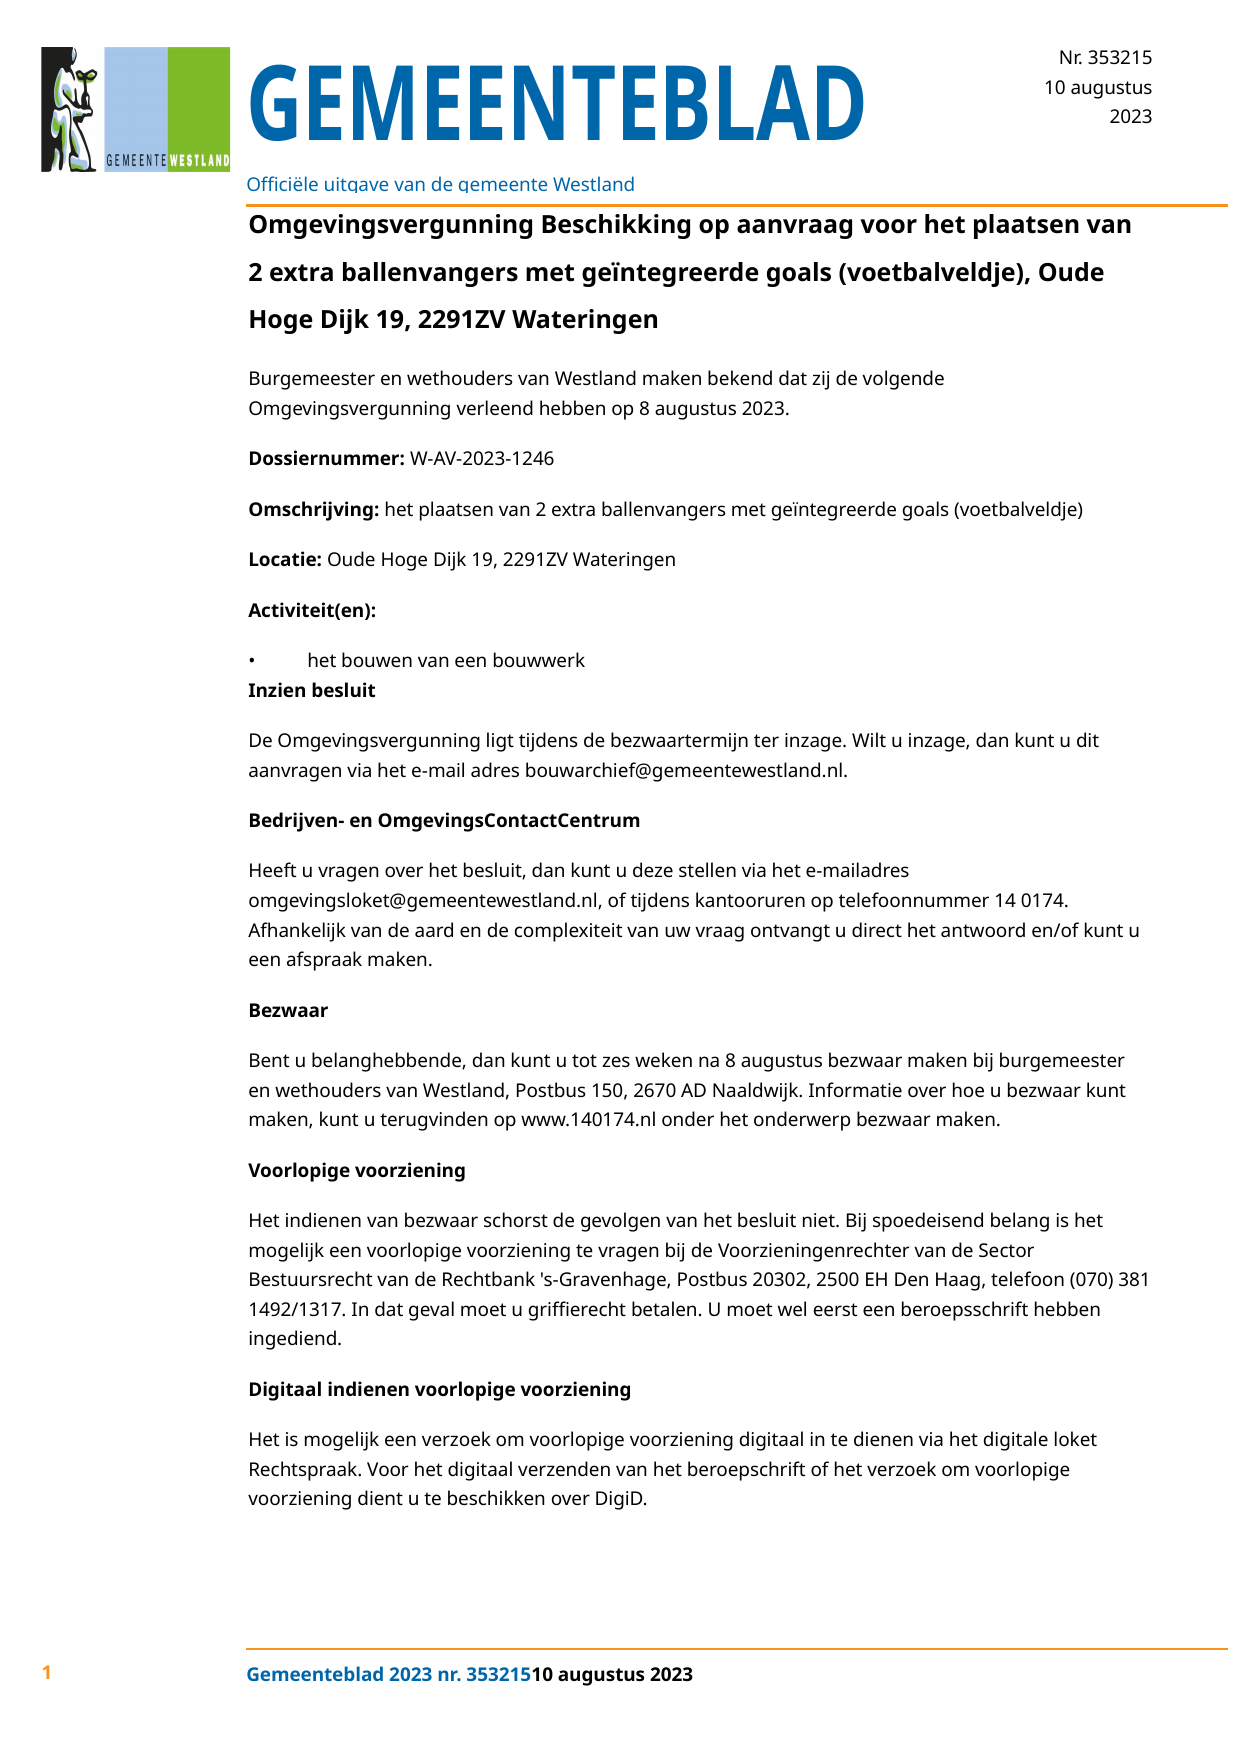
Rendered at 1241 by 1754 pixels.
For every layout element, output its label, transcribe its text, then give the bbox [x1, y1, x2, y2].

text Bedrijven- en OmgevingsContactCentrum [248, 807, 1152, 833]
text Het is mogelijk een verzoek om voorlopige voorziening digitaal in te dienen via het digitale loket Rechtspraak. Voor het digitaal verzenden van het beroepschrift of het verzoek om voorlopige voorziening dient u te beschikken over DigiD. [248, 1426, 1152, 1511]
text Omgevingsvergunning Beschikking op aanvraag voor het plaatsen van 2 extra ballenvangers met geïntegreerde goals (voetbalveldje), Oude Hoge Dijk 19, 2291ZV Wateringen [248, 207, 1152, 336]
text Burgemeester en wethouders van Westland maken bekend dat zij de volgende Omgevingsvergunning verleend hebben op 8 augustus 2023. [248, 366, 1152, 421]
text Bent u belanghebbende, dan kunt u tot zes weken na 8 augustus bezwaar maken bij burgemeester en wethouders van Westland, Postbus 150, 2670 AD Naaldwijk. Informatie over hoe u bezwaar kunt maken, kunt u terugvinden op www.140174.nl onder het onderwerp bezwaar maken. [248, 1047, 1152, 1132]
text Omschrijving: het plaatsen van 2 extra ballenvangers met geïntegreerde goals (voetbalveldje) [248, 496, 1152, 522]
text Activiteit(en): [248, 597, 1152, 622]
text Inzien besluit [248, 677, 1152, 702]
text Voorlopige voorziening [248, 1157, 1152, 1182]
list het bouwen van een bouwwerk [248, 647, 1152, 673]
text Digitaal indienen voorlopige voorziening [248, 1376, 1152, 1402]
picture [41, 47, 231, 172]
text Dossiernummer: W-AV-2023-1246 [248, 446, 1152, 471]
text Het indienen van bezwaar schorst de gevolgen van het besluit niet. Bij spoedeisend belang is het mogelijk een voorlopige voorziening te vragen bij de Voorzieningenrechter van de Sector Bestuursrecht van de Rechtbank 's-Gravenhage, Postbus 20302, 2500 EH Den Haag, telefoon (070) 381 1492/1317. In dat geval moet u griffierecht betalen. U moet wel eerst een beroepsschrift hebben ingediend. [248, 1207, 1152, 1351]
text Bezwaar [248, 997, 1152, 1022]
text Heeft u vragen over het besluit, dan kunt u deze stellen via het e-mailadres omgevingsloket@gemeentewestland.nl, of tijdens kantooruren op telefoonnummer 14 0174. Afhankelijk van de aard en de complexiteit van uw vraag ontvangt u direct het antwoord en/of kunt u een afspraak maken. [248, 858, 1152, 972]
text De Omgevingsvergunning ligt tijdens de bezwaartermijn ter inzage. Wilt u inzage, dan kunt u dit aanvragen via het e-mail adres bouwarchief@gemeentewestland.nl. [248, 727, 1152, 782]
text Locatie: Oude Hoge Dijk 19, 2291ZV Wateringen [248, 546, 1152, 572]
